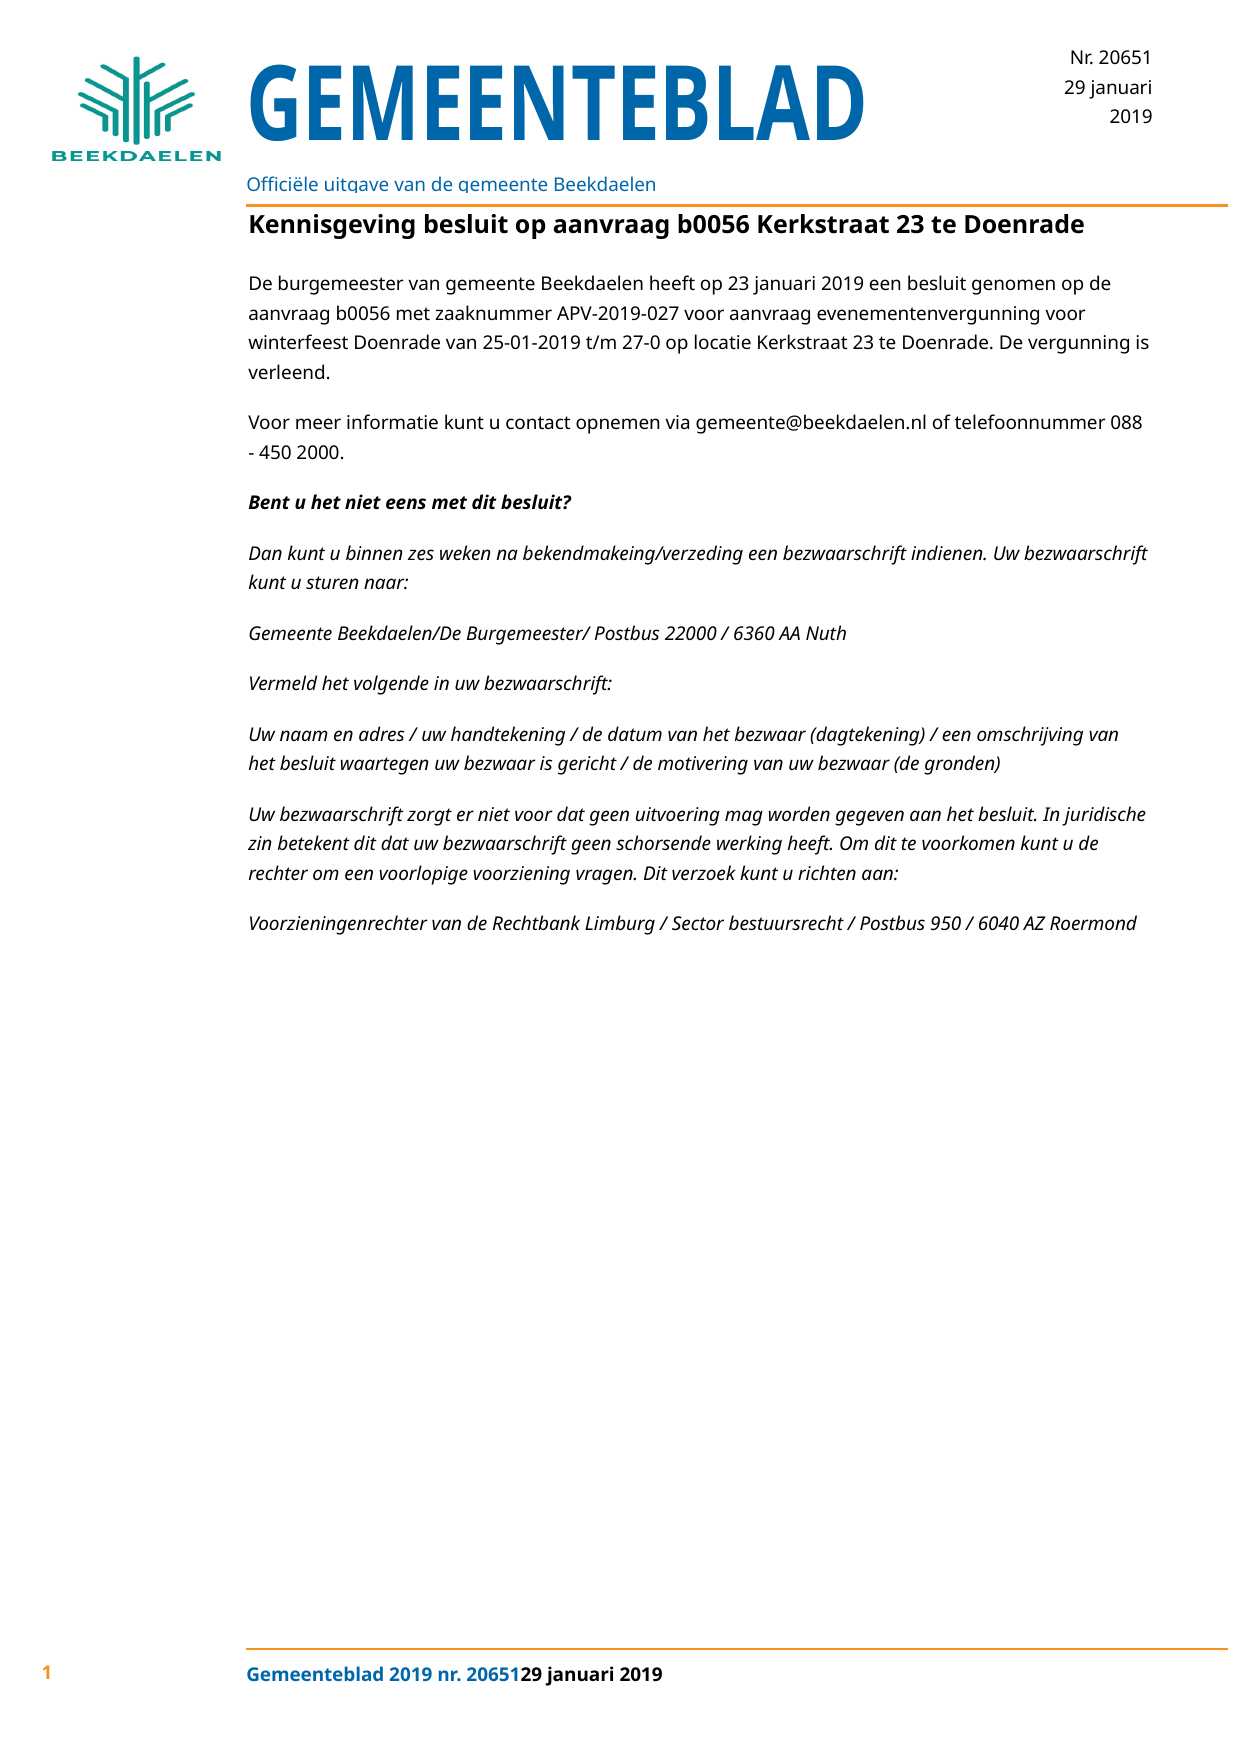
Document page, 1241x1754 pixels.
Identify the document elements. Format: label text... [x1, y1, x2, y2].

picture [41, 47, 231, 172]
text Kennisgeving besluit op aanvraag b0056 Kerkstraat 23 te Doenrade [248, 207, 1152, 241]
text Vermeld het volgende in uw bezwaarschrift: [248, 670, 1152, 696]
text Uw bezwaarschrift zorgt er niet voor dat geen uitvoering mag worden gegeven aan het besluit. In juridische zin betekent dit dat uw bezwaarschrift geen schorsende werking heeft. Om dit te voorkomen kunt u de rechter om een voorlopige voorziening vragen. Dit verzoek kunt u richten aan: [248, 801, 1152, 886]
text Bent u het niet eens met dit besluit? [248, 489, 1152, 515]
text De burgemeester van gemeente Beekdaelen heeft op 23 januari 2019 een besluit genomen op de aanvraag b0056 met zaaknummer APV-2019-027 voor aanvraag evenementenvergunning voor winterfeest Doenrade van 25-01-2019 t/m 27-0 op locatie Kerkstraat 23 te Doenrade. De vergunning is verleend. [248, 270, 1152, 385]
text Gemeente Beekdaelen/De Burgemeester/ Postbus 22000 / 6360 AA Nuth [248, 620, 1152, 646]
text Voor meer informatie kunt u contact opnemen via gemeente@beekdaelen.nl of telefoonnummer 088 - 450 2000. [248, 409, 1152, 465]
text Voorzieningenrechter van de Rechtbank Limburg / Sector bestuursrecht / Postbus 950 / 6040 AZ Roermond [248, 910, 1152, 936]
text Uw naam en adres / uw handtekening / de datum van het bezwaar (dagtekening) / een omschrijving van het besluit waartegen uw bezwaar is gericht / de motivering van uw bezwaar (de gronden) [248, 721, 1152, 776]
text Dan kunt u binnen zes weken na bekendmakeing/verzeding een bezwaarschrift indienen. Uw bezwaarschrift kunt u sturen naar: [248, 540, 1152, 595]
